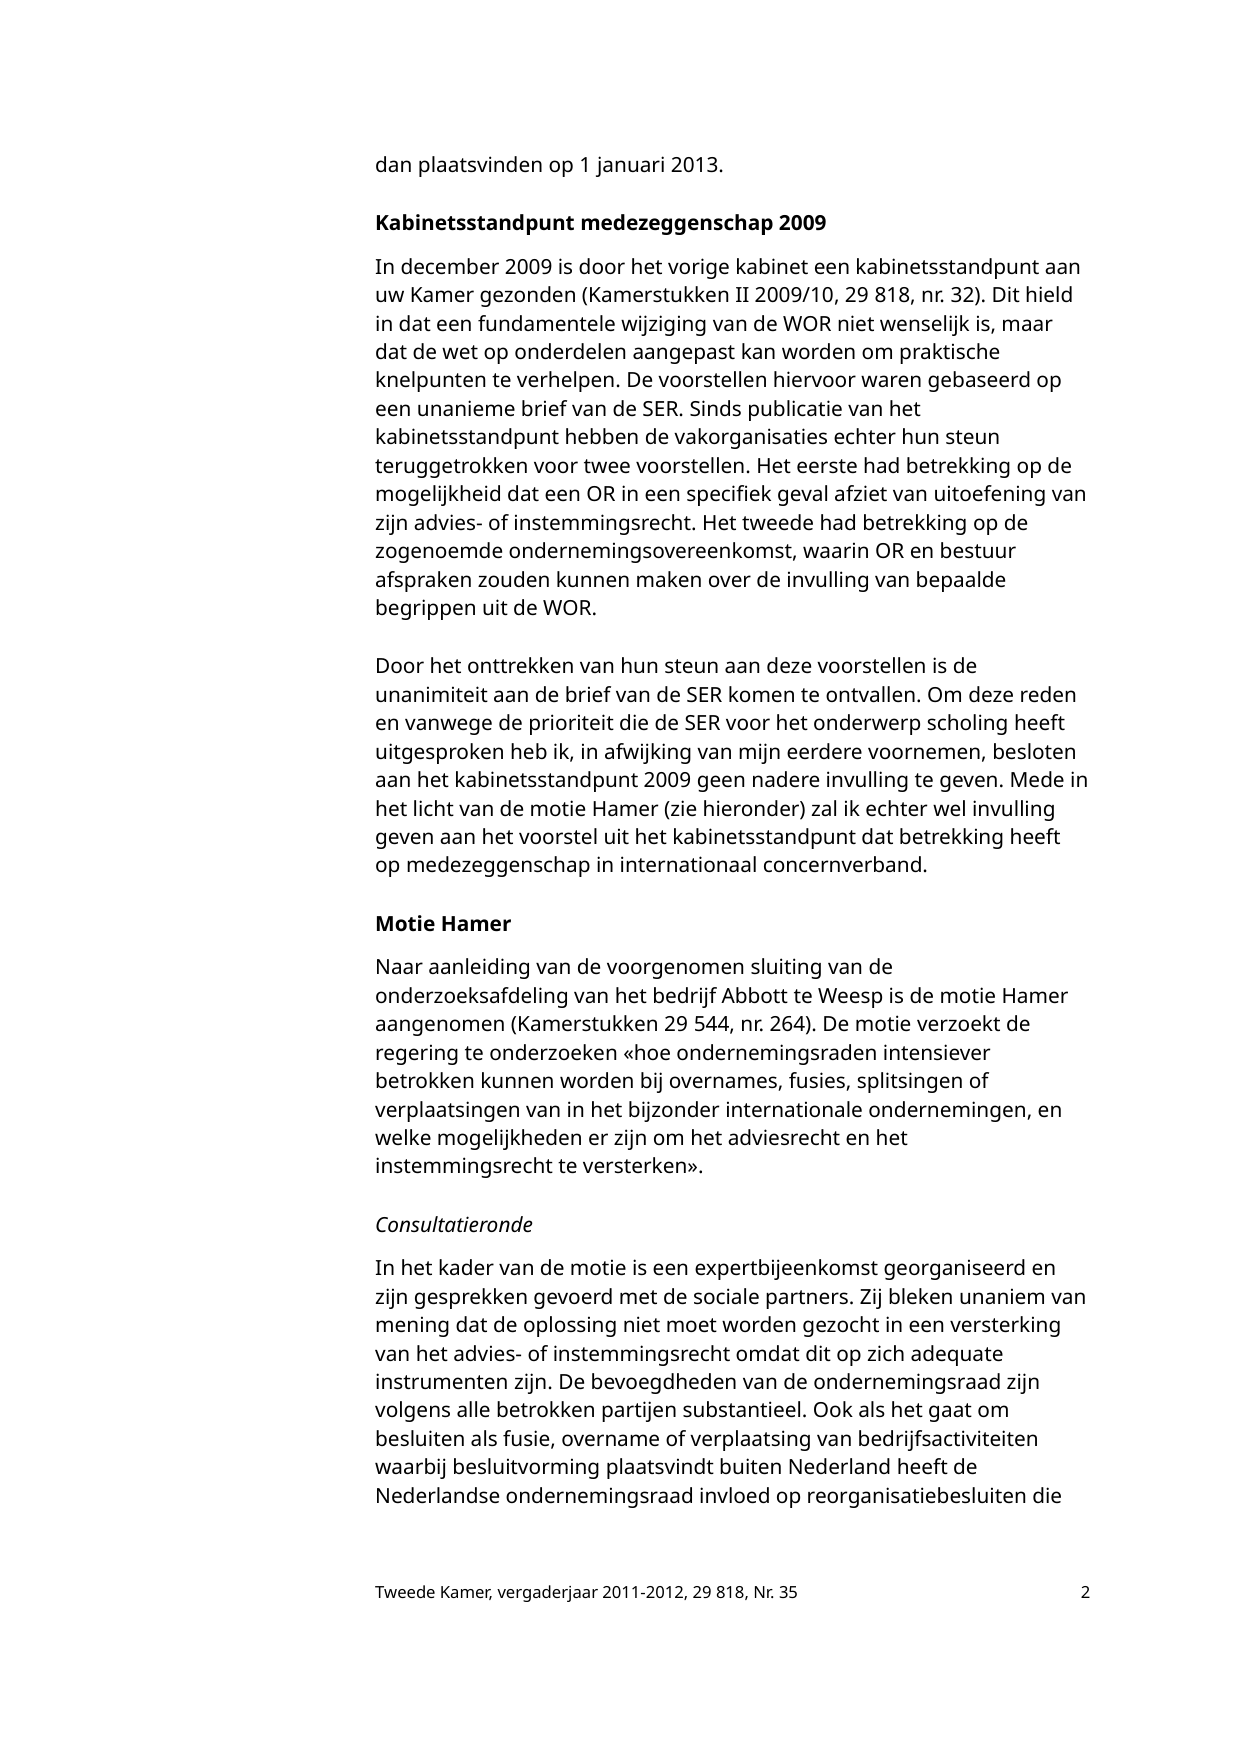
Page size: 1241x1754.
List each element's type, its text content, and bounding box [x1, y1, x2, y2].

text In het kader van de motie is een expertbijeenkomst georganiseerd en zijn gesprekken gevoerd met de sociale partners. Zij bleken unaniem van mening dat de oplossing niet moet worden gezocht in een versterking van het advies- of instemmingsrecht omdat dit op zich adequate instrumenten zijn. De bevoegdheden van de ondernemingsraad zijn volgens alle betrokken partijen substantieel. Ook als het gaat om besluiten als fusie, overname of verplaatsing van bedrijfsactiviteiten waarbij besluitvorming plaatsvindt buiten Nederland heeft de Nederlandse ondernemingsraad invloed op reorganisatiebesluiten die [375, 1253, 1090, 1509]
text Motie Hamer [375, 909, 1090, 937]
text Consultatieronde [375, 1210, 1090, 1238]
text dan plaatsvinden op 1 januari 2013. [375, 150, 1090, 178]
text Naar aanleiding van de voorgenomen sluiting van de onderzoeksafdeling van het bedrijf Abbott te Weesp is de motie Hamer aangenomen (Kamerstukken 29 544, nr. 264). De motie verzoekt de regering te onderzoeken «hoe ondernemingsraden intensiever betrokken kunnen worden bij overnames, fusies, splitsingen of verplaatsingen van in het bijzonder internationale ondernemingen, en welke mogelijkheden er zijn om het adviesrecht en het instemmingsrecht te versterken». [375, 952, 1090, 1180]
text In december 2009 is door het vorige kabinet een kabinetsstandpunt aan uw Kamer gezonden (Kamerstukken II 2009/10, 29 818, nr. 32). Dit hield in dat een fundamentele wijziging van de WOR niet wenselijk is, maar dat de wet op onderdelen aangepast kan worden om praktische knelpunten te verhelpen. De voorstellen hiervoor waren gebaseerd op een unanieme brief van de SER. Sinds publicatie van het kabinetsstandpunt hebben de vakorganisaties echter hun steun teruggetrokken voor twee voorstellen. Het eerste had betrekking op de mogelijkheid dat een OR in een specifiek geval afziet van uitoefening van zijn advies- of instemmingsrecht. Het tweede had betrekking op de zogenoemde ondernemingsovereenkomst, waarin OR en bestuur afspraken zouden kunnen maken over de invulling van bepaalde begrippen uit de WOR. [375, 252, 1090, 622]
text Door het onttrekken van hun steun aan deze voorstellen is de unanimiteit aan de brief van de SER komen te ontvallen. Om deze reden en vanwege de prioriteit die de SER voor het onderwerp scholing heeft uitgesproken heb ik, in afwijking van mijn eerdere voornemen, besloten aan het kabinetsstandpunt 2009 geen nadere invulling te geven. Mede in het licht van de motie Hamer (zie hieronder) zal ik echter wel invulling geven aan het voorstel uit het kabinetsstandpunt dat betrekking heeft op medezeggenschap in internationaal concernverband. [375, 652, 1090, 879]
text Kabinetsstandpunt medezeggenschap 2009 [375, 208, 1090, 237]
